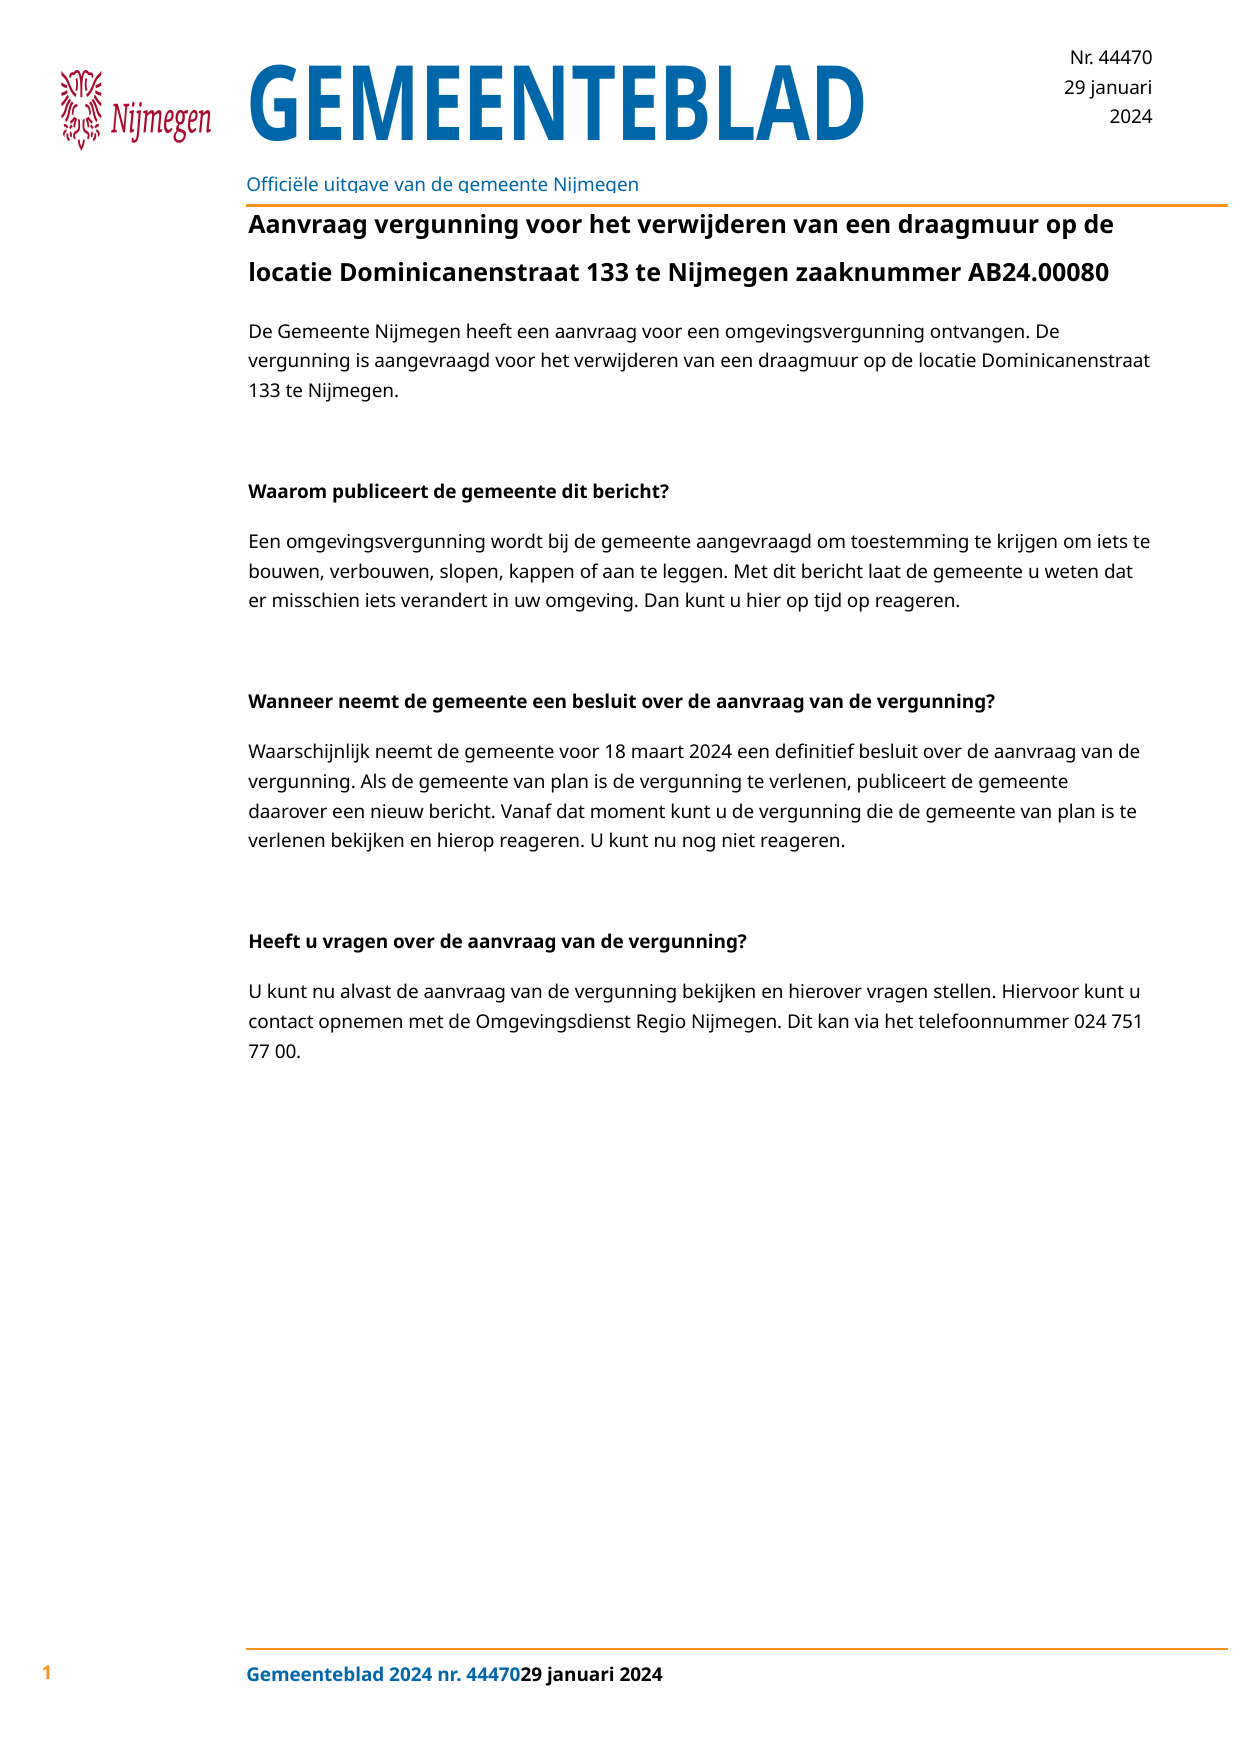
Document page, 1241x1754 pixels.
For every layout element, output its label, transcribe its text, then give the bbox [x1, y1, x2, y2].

text Waarschijnlijk neemt de gemeente voor 18 maart 2024 een definitief besluit over de aanvraag van de vergunning. Als de gemeente van plan is de vergunning te verlenen, publiceert de gemeente daarover een nieuw bericht. Vanaf dat moment kunt u de vergunning die de gemeente van plan is te verlenen bekijken en hierop reageren. U kunt nu nog niet reageren. [248, 739, 1152, 853]
text Heeft u vragen over de aanvraag van de vergunning? [248, 928, 1152, 954]
picture [41, 47, 231, 172]
text Een omgevingsvergunning wordt bij de gemeente aangevraagd om toestemming te krijgen om iets te bouwen, verbouwen, slopen, kappen of aan te leggen. Met dit bericht laat de gemeente u weten dat er misschien iets verandert in uw omgeving. Dan kunt u hier op tijd op reageren. [248, 528, 1152, 613]
text De Gemeente Nijmegen heeft een aanvraag voor een omgevingsvergunning ontvangen. De vergunning is aangevraagd voor het verwijderen van een draagmuur op de locatie Dominicanenstraat 133 te Nijmegen. [248, 318, 1152, 403]
text Wanneer neemt de gemeente een besluit over de aanvraag van de vergunning? [248, 688, 1152, 714]
text Aanvraag vergunning voor het verwijderen van een draagmuur op de locatie Dominicanenstraat 133 te Nijmegen zaaknummer AB24.00080 [248, 207, 1152, 288]
text Waarom publiceert de gemeente dit bericht? [248, 478, 1152, 504]
text U kunt nu alvast de aanvraag van de vergunning bekijken en hierover vragen stellen. Hiervoor kunt u contact opnemen met de Omgevingsdienst Regio Nijmegen. Dit kan via het telefoonnummer 024 751 77 00. [248, 979, 1152, 1064]
